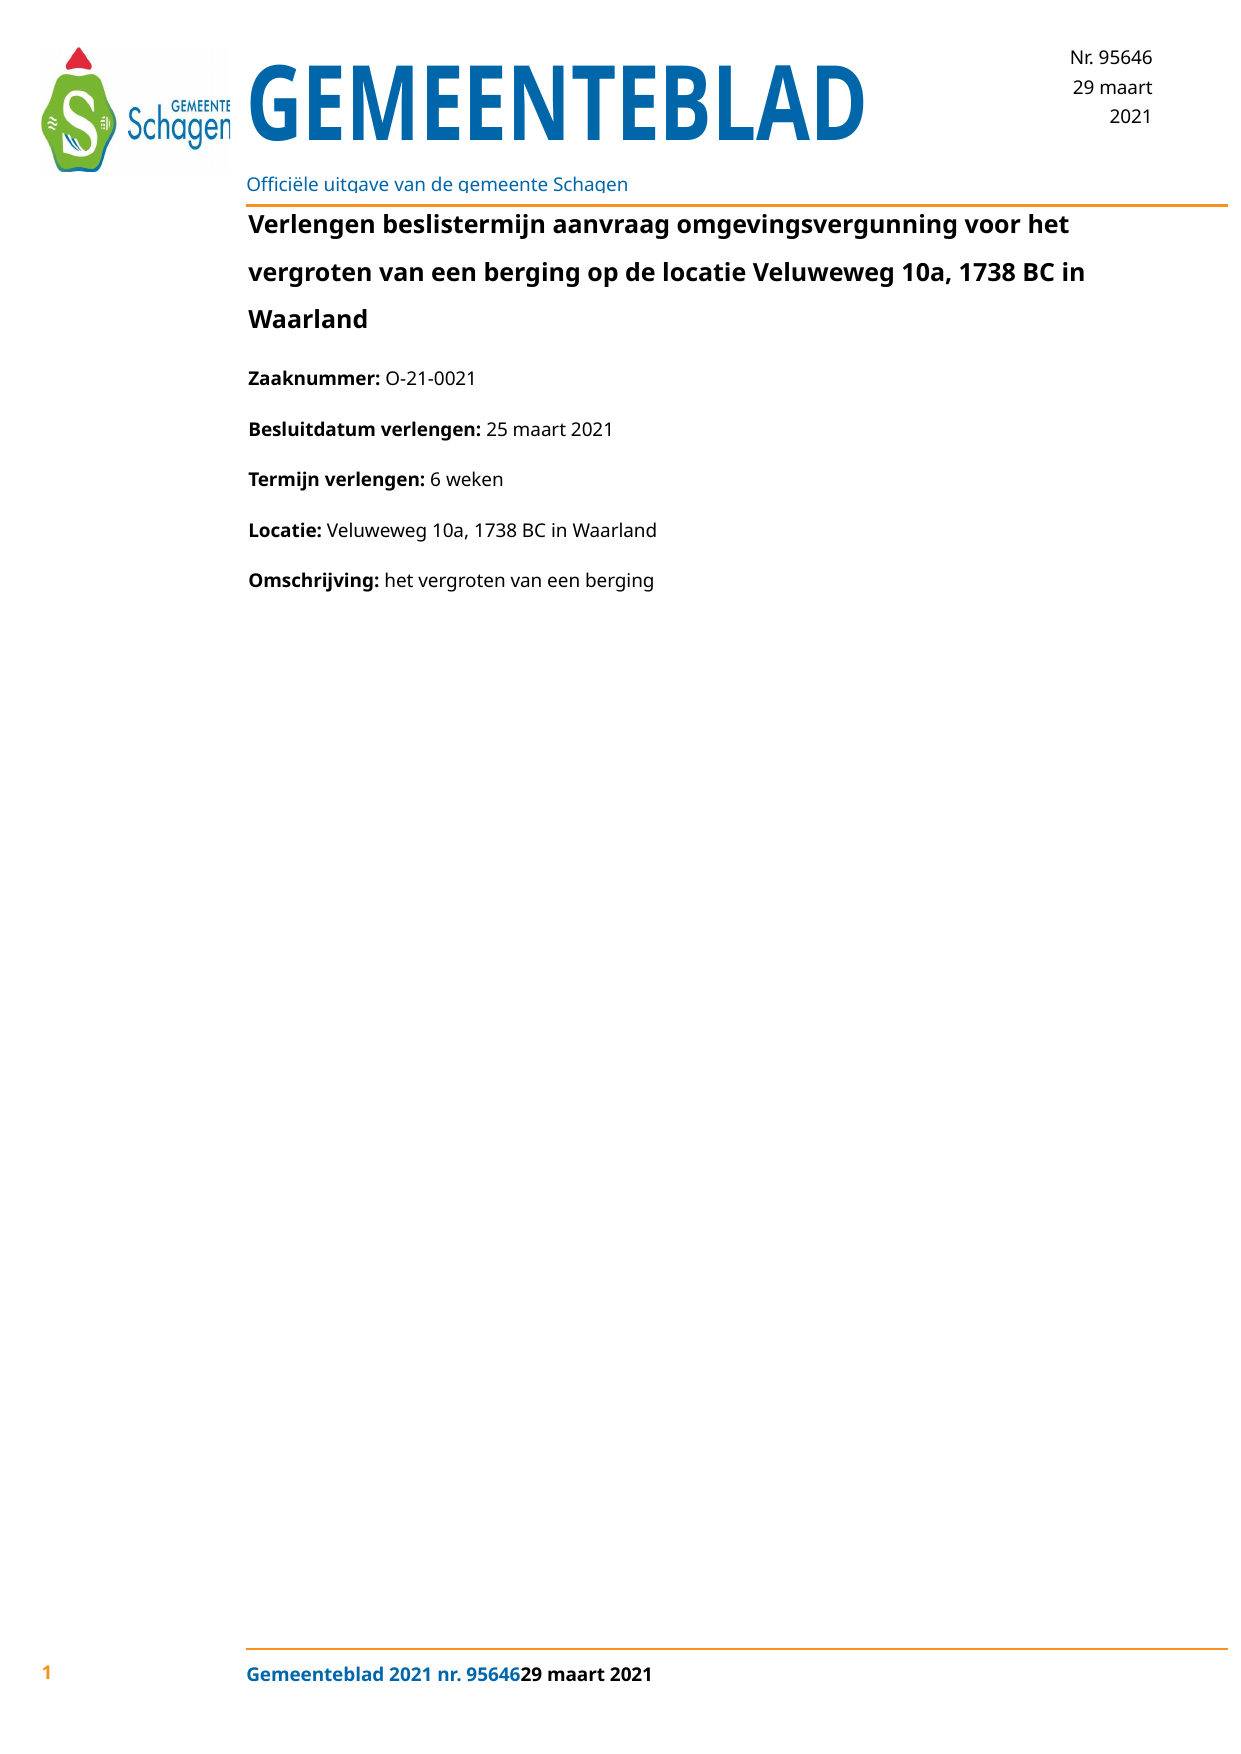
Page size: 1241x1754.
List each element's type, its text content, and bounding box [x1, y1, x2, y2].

text Locatie: Veluweweg 10a, 1738 BC in Waarland [248, 517, 1152, 542]
text Omschrijving: het vergroten van een berging [248, 567, 1152, 593]
text Besluitdatum verlengen: 25 maart 2021 [248, 416, 1152, 442]
text Zaaknummer: O-21-0021 [248, 366, 1152, 391]
text Verlengen beslistermijn aanvraag omgevingsvergunning voor het vergroten van een berging op de locatie Veluweweg 10a, 1738 BC in Waarland [248, 207, 1152, 336]
text Termijn verlengen: 6 weken [248, 466, 1152, 492]
picture [41, 47, 231, 172]
